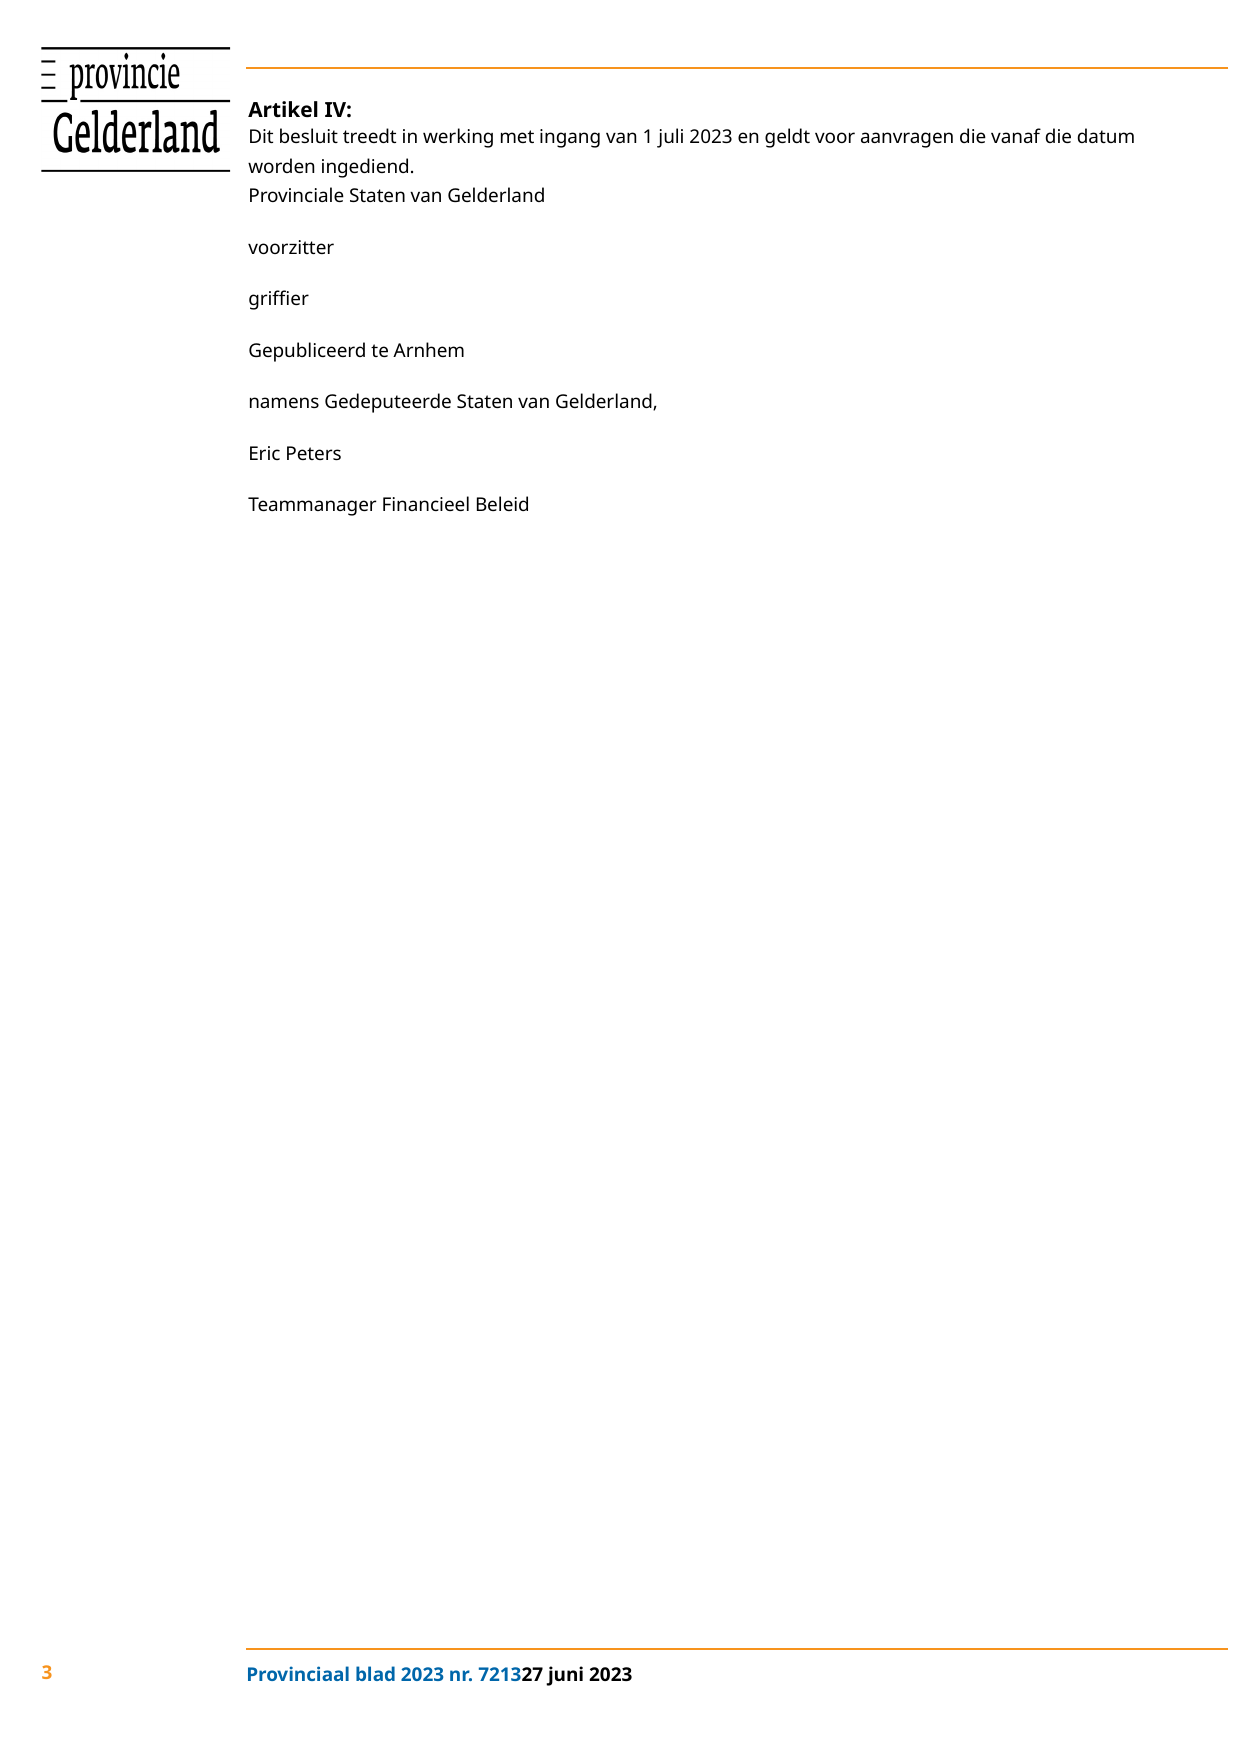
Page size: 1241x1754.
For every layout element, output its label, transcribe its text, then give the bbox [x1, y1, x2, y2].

text Teammanager Financieel Beleid [248, 491, 1152, 517]
text griffier [248, 285, 1152, 311]
text voorzitter [248, 234, 1152, 259]
text Eric Peters [248, 440, 1152, 465]
text Provinciale Staten van Gelderland [248, 182, 1152, 208]
picture [41, 47, 231, 172]
text namens Gedeputeerde Staten van Gelderland, [248, 388, 1152, 414]
text Artikel IV: [248, 95, 1152, 123]
text Dit besluit treedt in werking met ingang van 1 juli 2023 en geldt voor aanvragen die vanaf die datum worden ingediend. [248, 123, 1152, 178]
text Gepubliceerd te Arnhem [248, 337, 1152, 362]
